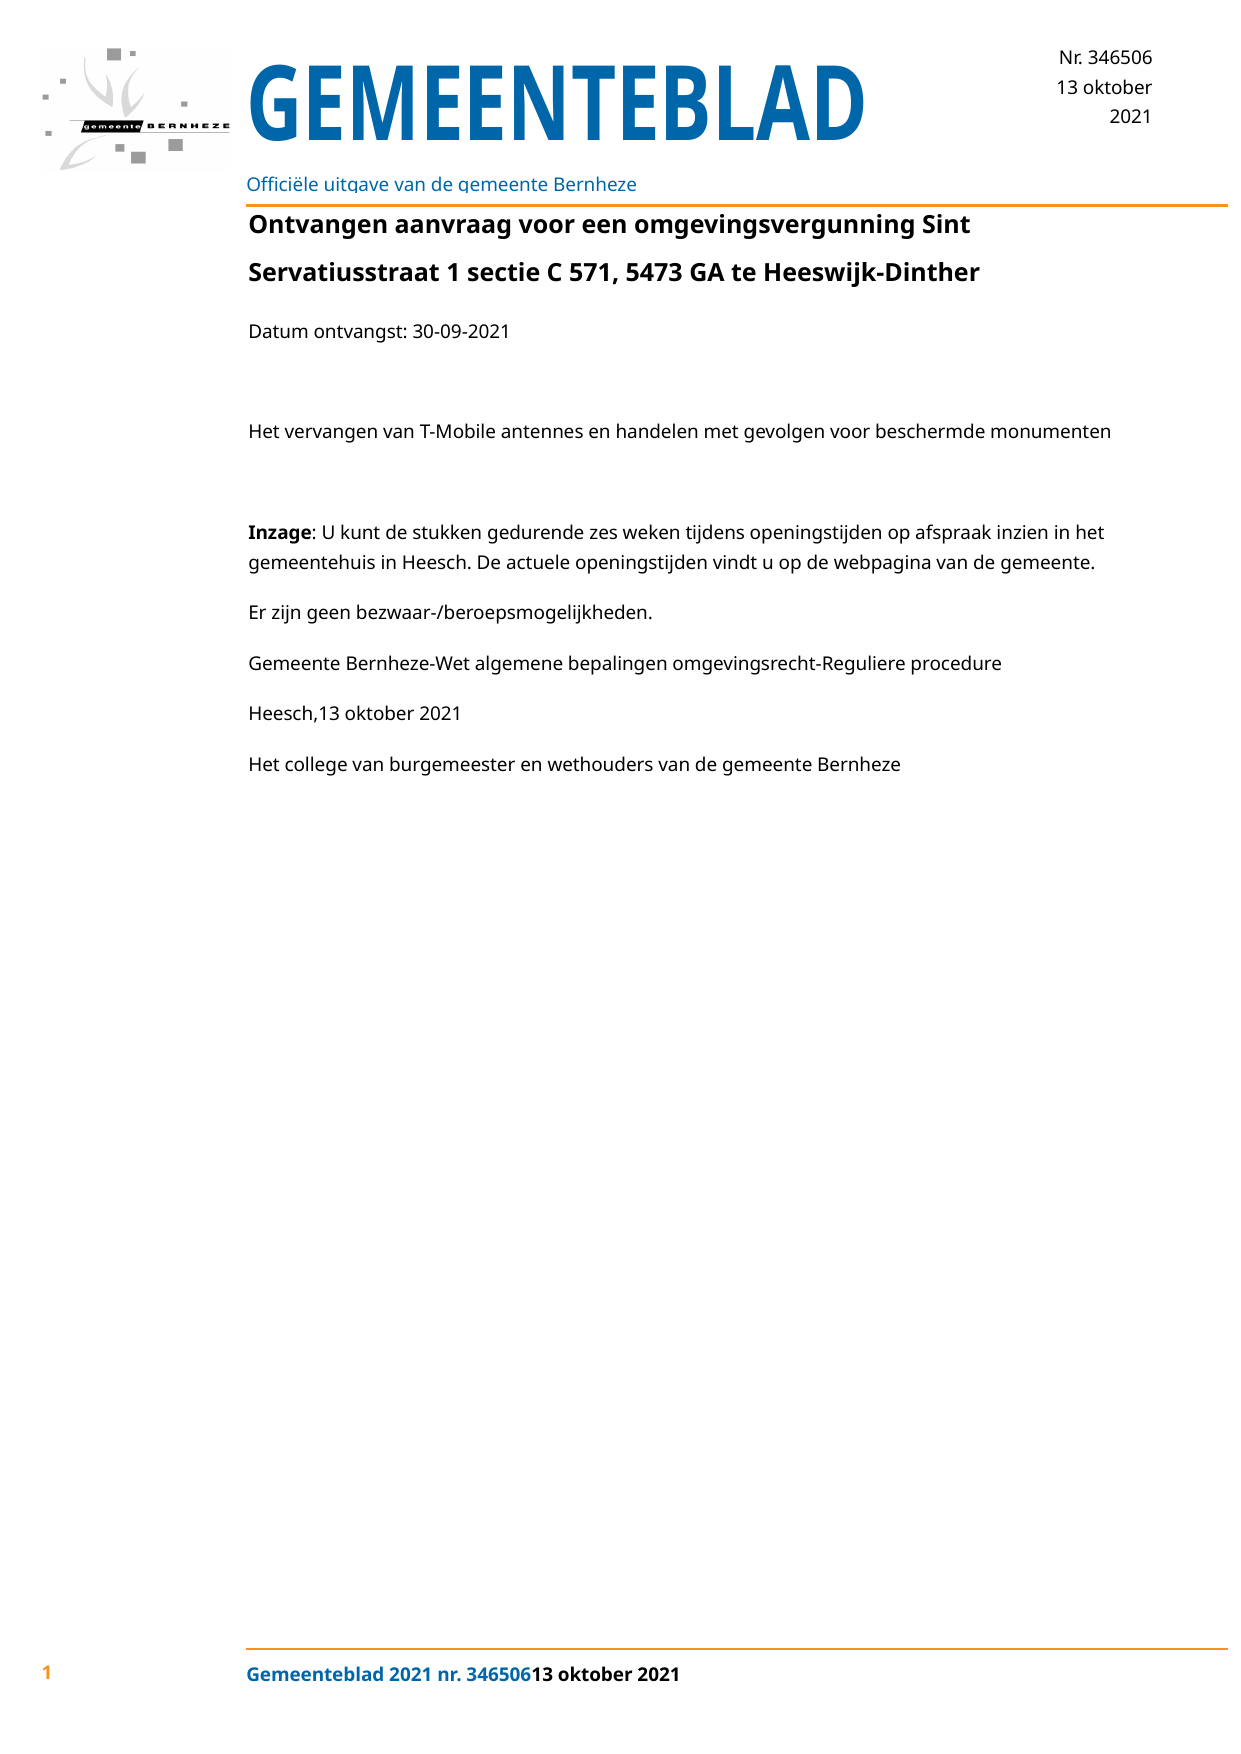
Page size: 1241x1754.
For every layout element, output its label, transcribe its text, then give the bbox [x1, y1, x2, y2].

text Het college van burgemeester en wethouders van de gemeente Bernheze [248, 751, 1152, 777]
text Ontvangen aanvraag voor een omgevingsvergunning Sint Servatiusstraat 1 sectie C 571, 5473 GA te Heeswijk-Dinther [248, 207, 1152, 288]
text Heesch,13 oktober 2021 [248, 700, 1152, 726]
picture [41, 47, 231, 172]
text Inzage: U kunt de stukken gedurende zes weken tijdens openingstijden op afspraak inzien in het gemeentehuis in Heesch. De actuele openingstijden vindt u op de webpagina van de gemeente. [248, 519, 1152, 575]
text Er zijn geen bezwaar-/beroepsmogelijkheden. [248, 599, 1152, 625]
text Het vervangen van T-Mobile antennes en handelen met gevolgen voor beschermde monumenten [248, 419, 1152, 444]
text Gemeente Bernheze-Wet algemene bepalingen omgevingsrecht-Reguliere procedure [248, 650, 1152, 676]
text Datum ontvangst: 30-09-2021 [248, 318, 1152, 344]
